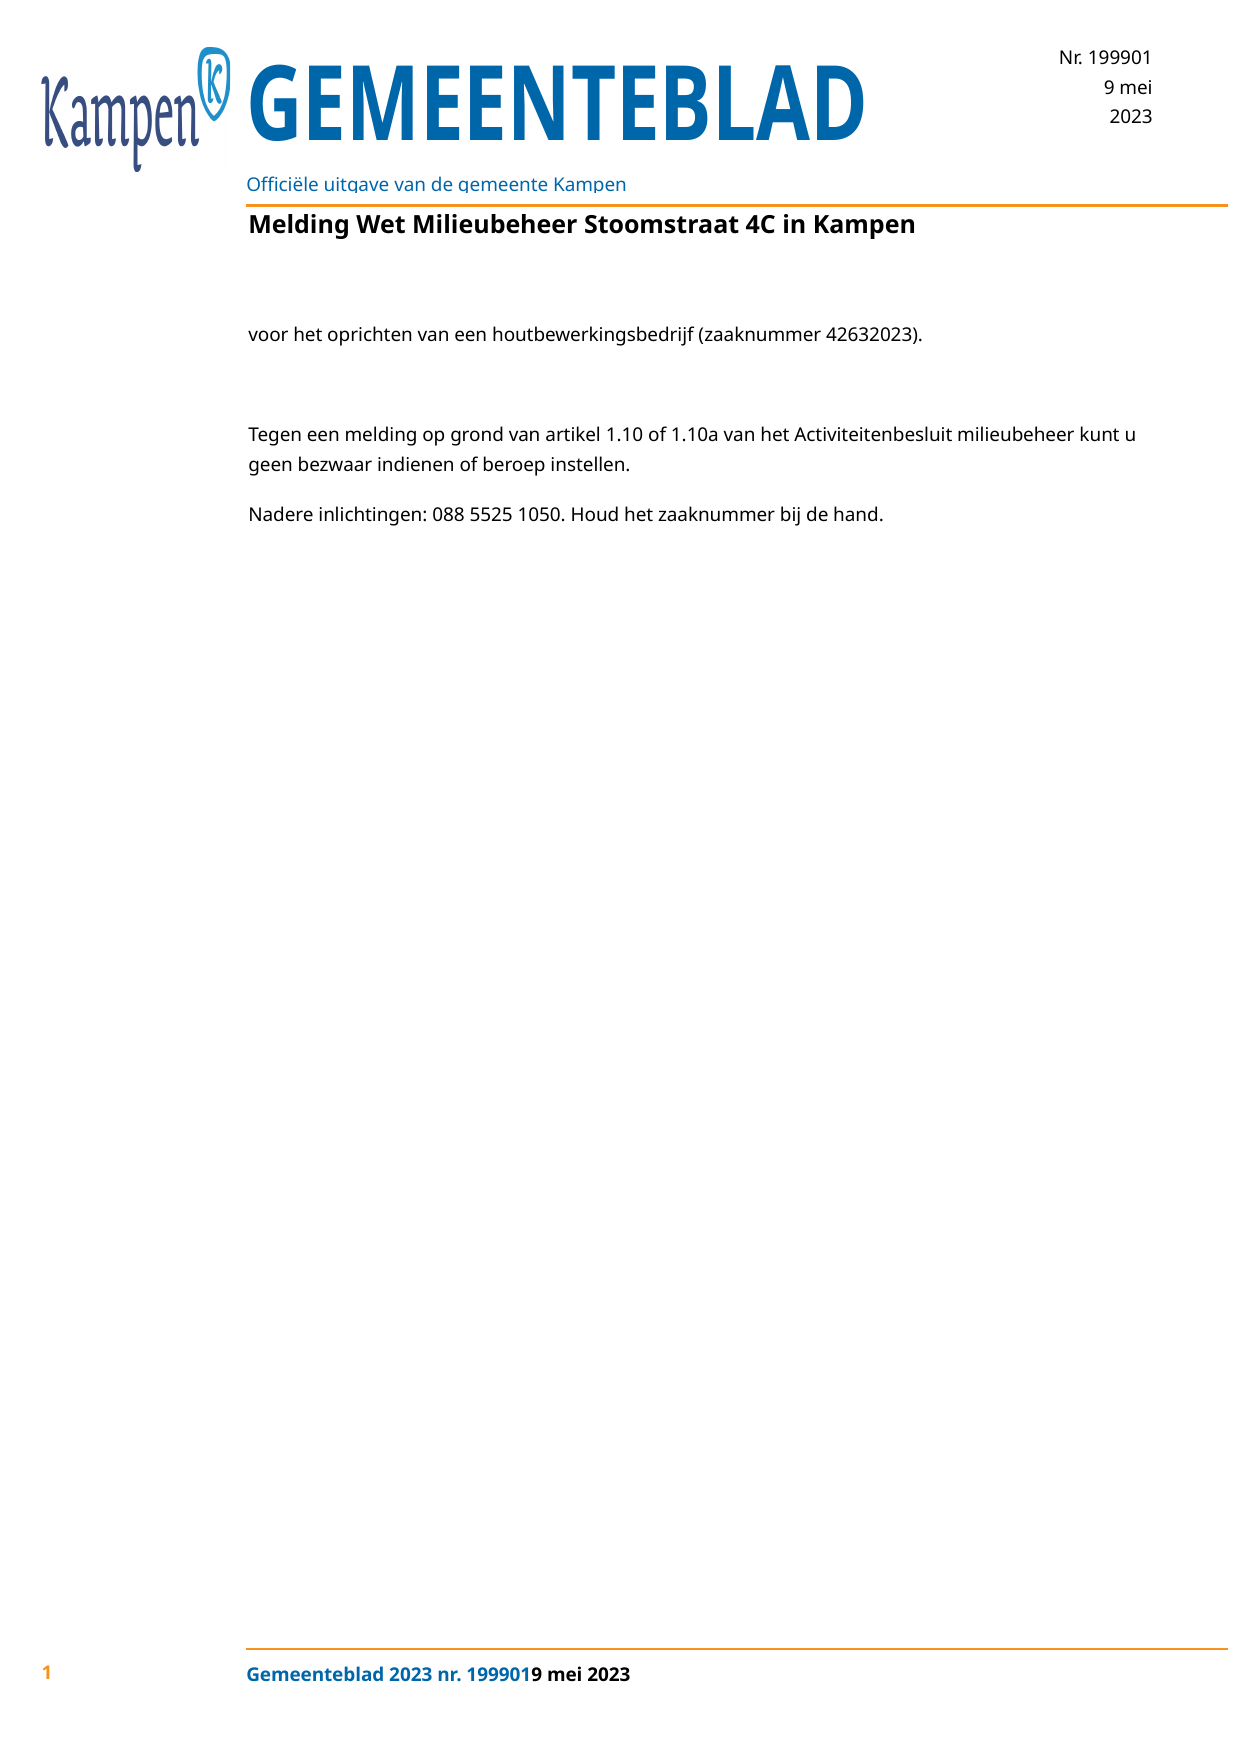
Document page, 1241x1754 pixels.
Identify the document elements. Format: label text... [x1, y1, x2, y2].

picture [41, 47, 231, 172]
text Melding Wet Milieubeheer Stoomstraat 4C in Kampen [248, 207, 1152, 241]
text voor het oprichten van een houtbewerkingsbedrijf (zaaknummer 42632023). [248, 321, 1152, 346]
text Tegen een melding op grond van artikel 1.10 of 1.10a van het Activiteitenbesluit milieubeheer kunt u geen bezwaar indienen of beroep instellen. [248, 422, 1152, 477]
text Nadere inlichtingen: 088 5525 1050. Houd het zaaknummer bij de hand. [248, 502, 1152, 527]
